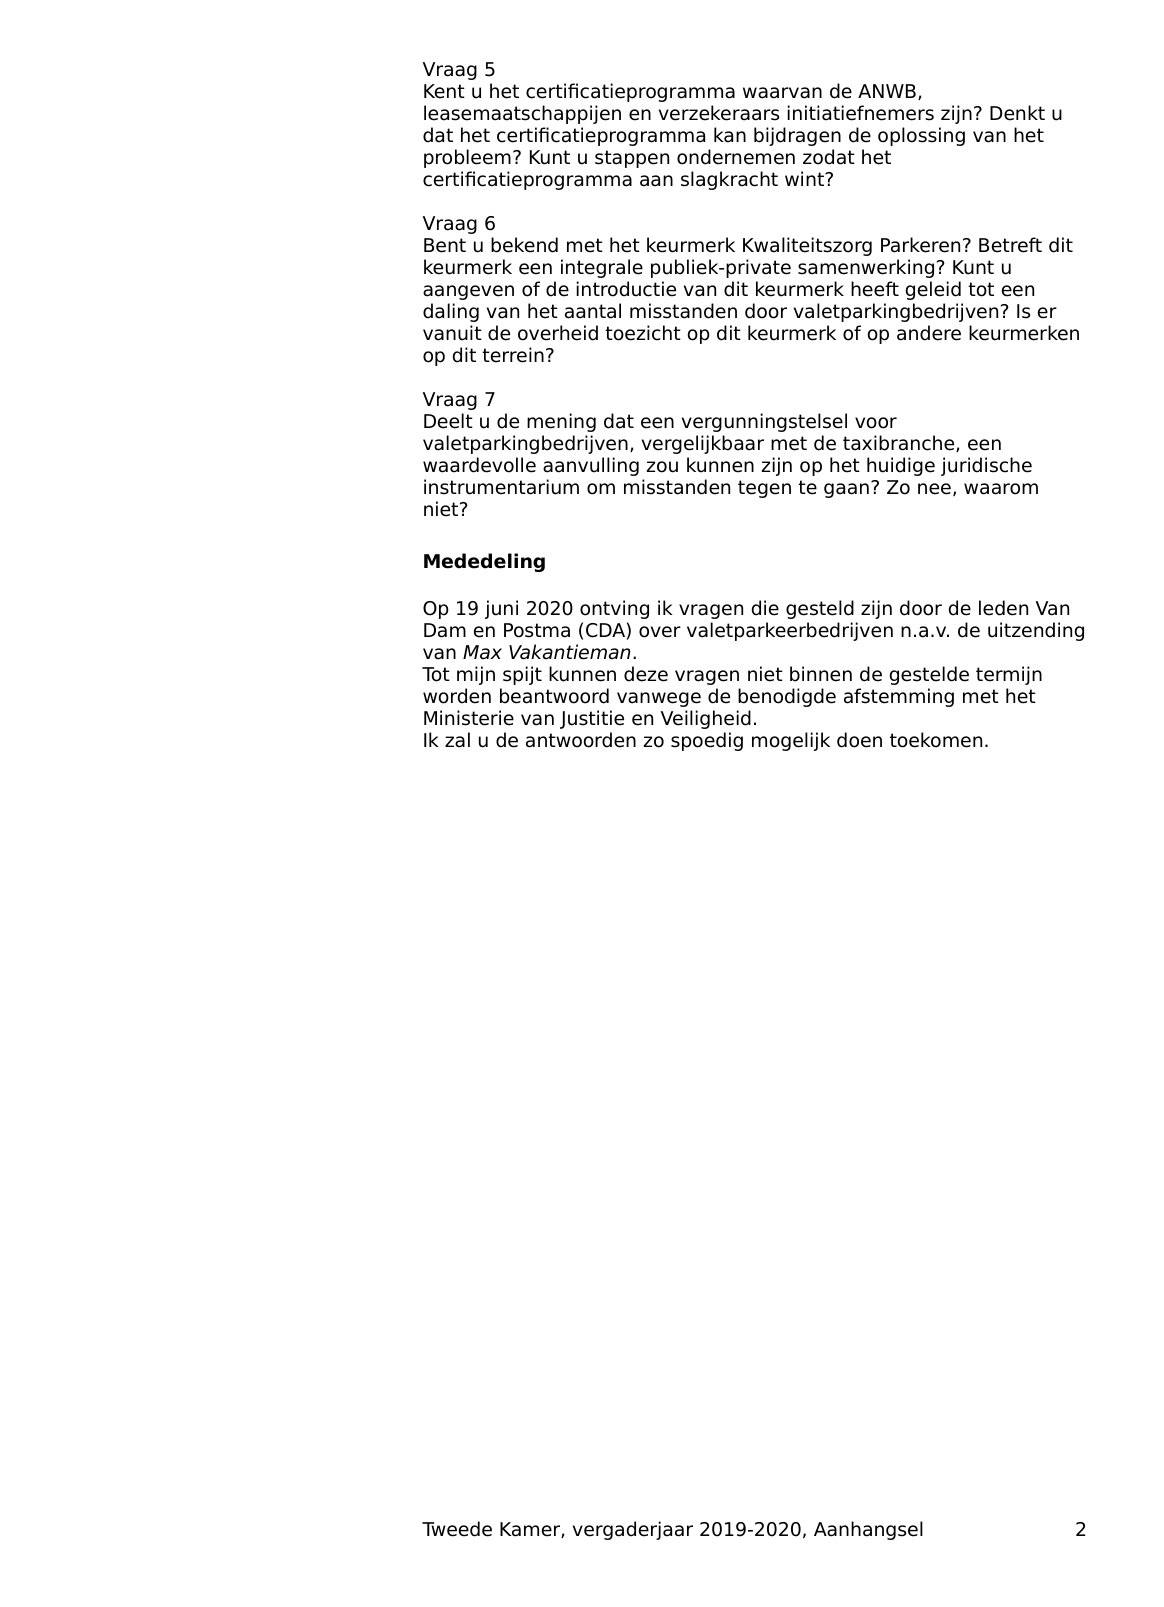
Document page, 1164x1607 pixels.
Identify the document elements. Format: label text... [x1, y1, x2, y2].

text Vraag 5 [422, 59, 1087, 81]
text Tot mijn spijt kunnen deze vragen niet binnen de gestelde termijn worden beantwoord vanwege de benodigde afstemming met het Ministerie van Justitie en Veiligheid. [422, 664, 1087, 730]
text Deelt u de mening dat een vergunningstelsel voor valetparkingbedrijven, vergelijkbaar met de taxibranche, een waardevolle aanvulling zou kunnen zijn op het huidige juridische instrumentarium om misstanden tegen te gaan? Zo nee, waarom niet? [422, 411, 1087, 521]
subtitle Mededeling [422, 551, 1087, 573]
text Vraag 6 [422, 213, 1087, 235]
text Ik zal u de antwoorden zo spoedig mogelijk doen toekomen. [422, 730, 1087, 752]
text Vraag 7 [422, 389, 1087, 411]
text Kent u het certificatieprogramma waarvan de ANWB, leasemaatschappijen en verzekeraars initiatiefnemers zijn? Denkt u dat het certificatieprogramma kan bijdragen de oplossing van het probleem? Kunt u stappen ondernemen zodat het certificatieprogramma aan slagkracht wint? [422, 81, 1087, 191]
text Op 19 juni 2020 ontving ik vragen die gesteld zijn door de leden Van Dam en Postma (CDA) over valetparkeerbedrijven n.a.v. de uitzending van Max Vakantieman. [422, 598, 1087, 664]
text Bent u bekend met het keurmerk Kwaliteitszorg Parkeren? Betreft dit keurmerk een integrale publiek-private samenwerking? Kunt u aangeven of de introductie van dit keurmerk heeft geleid tot een daling van het aantal misstanden door valetparkingbedrijven? Is er vanuit de overheid toezicht op dit keurmerk of op andere keurmerken op dit terrein? [422, 235, 1087, 367]
